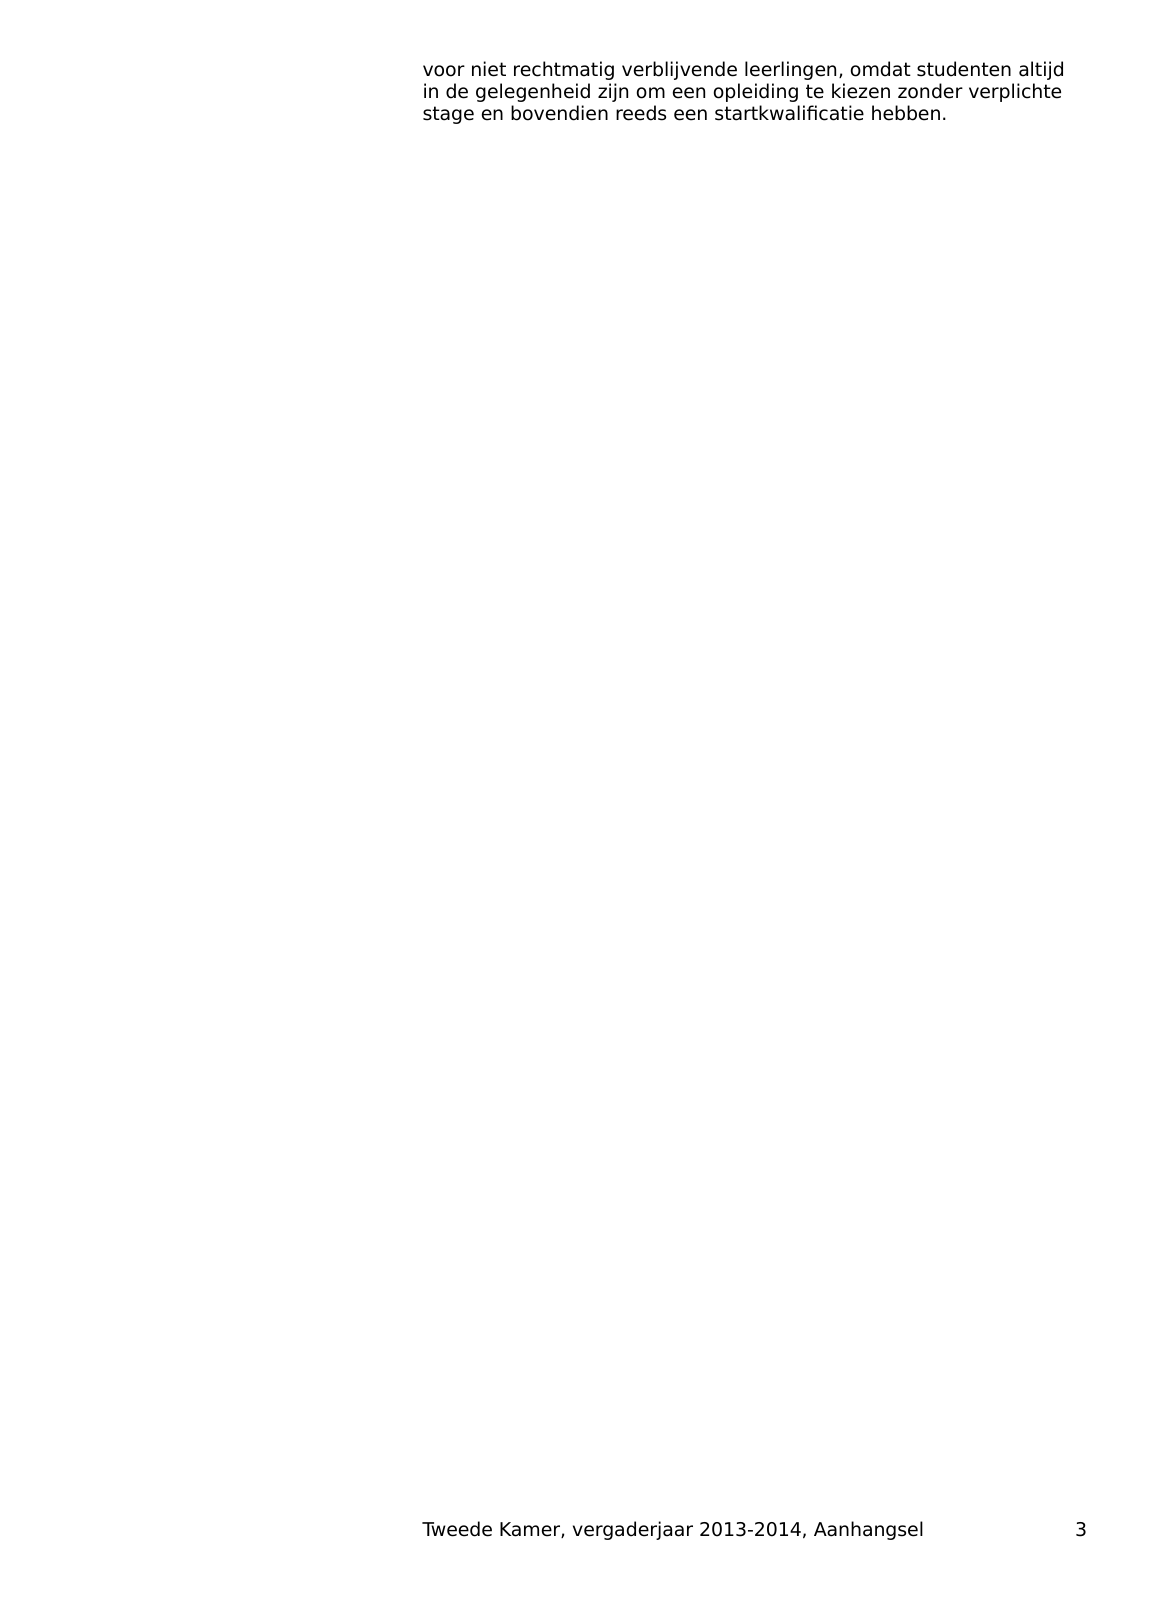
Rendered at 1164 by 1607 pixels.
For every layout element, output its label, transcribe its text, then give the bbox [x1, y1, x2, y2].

text voor niet rechtmatig verblijvende leerlingen, omdat studenten altijd in de gelegenheid zijn om een opleiding te kiezen zonder verplichte stage en bovendien reeds een startkwalificatie hebben. [422, 59, 1087, 125]
